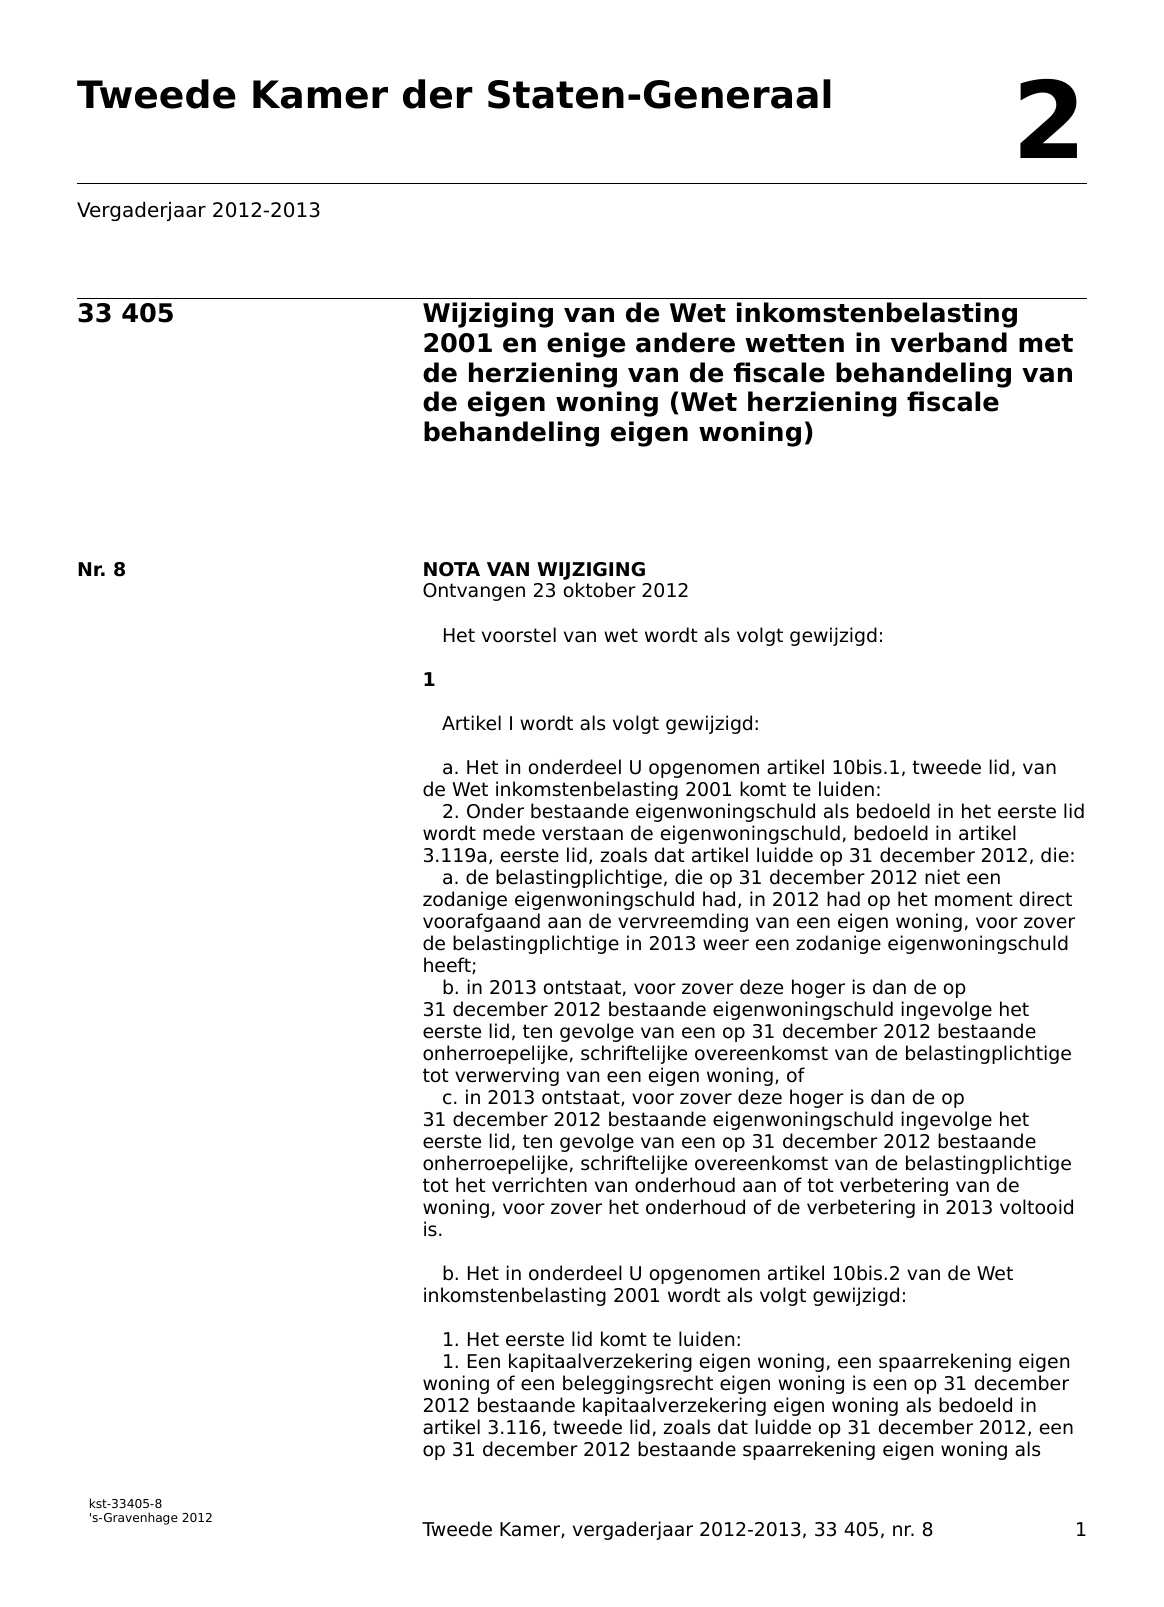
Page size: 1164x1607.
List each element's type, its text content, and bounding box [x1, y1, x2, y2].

text a. de belastingplichtige, die op 31 december 2012 niet een zodanige eigenwoningschuld had, in 2012 had op het moment direct voorafgaand aan de vervreemding van een eigen woning, voor zover de belastingplichtige in 2013 weer een zodanige eigenwoningschuld heeft; [422, 867, 1087, 977]
text c. in 2013 ontstaat, voor zover deze hoger is dan de op 31 december 2012 bestaande eigenwoningschuld ingevolge het eerste lid, ten gevolge van een op 31 december 2012 bestaande onherroepelijke, schriftelijke overeenkomst van de belastingplichtige tot het verrichten van onderhoud aan of tot verbetering van de woning, voor zover het onderhoud of de verbetering in 2013 voltooid is. [422, 1087, 1087, 1241]
text b. Het in onderdeel U opgenomen artikel 10bis.2 van de Wet inkomstenbelasting 2001 wordt als volgt gewijzigd: [422, 1263, 1087, 1307]
subtitle 1 [422, 669, 1087, 691]
subtitle 33 405 Wijziging van de Wet inkomstenbelasting 2001 en enige andere wetten in verband met de herziening van de fiscale behandeling van de eigen woning (Wet herziening fiscale behandeling eigen woning) [77, 299, 1087, 447]
table_header Tweede Kamer der Staten-Generaal [77, 59, 886, 183]
text 1. Een kapitaalverzekering eigen woning, een spaarrekening eigen woning of een beleggingsrecht eigen woning is een op 31 december 2012 bestaande kapitaalverzekering eigen woning als bedoeld in artikel 3.116, tweede lid, zoals dat luidde op 31 december 2012, een op 31 december 2012 bestaande spaarrekening eigen woning als [422, 1351, 1087, 1461]
text a. Het in onderdeel U opgenomen artikel 10bis.1, tweede lid, van de Wet inkomstenbelasting 2001 komt te luiden: [422, 757, 1087, 801]
text Ontvangen 23 oktober 2012 [422, 580, 1087, 602]
table_header 2 [886, 59, 1087, 183]
text 's-Gravenhage 2012 [88, 1511, 323, 1525]
text 1. Het eerste lid komt te luiden: [422, 1329, 1087, 1351]
subtitle Nr. 8 NOTA VAN WIJZIGING [77, 558, 1087, 580]
text Artikel I wordt als volgt gewijzigd: [422, 713, 1087, 735]
text b. in 2013 ontstaat, voor zover deze hoger is dan de op 31 december 2012 bestaande eigenwoningschuld ingevolge het eerste lid, ten gevolge van een op 31 december 2012 bestaande onherroepelijke, schriftelijke overeenkomst van de belastingplichtige tot verwerving van een eigen woning, of [422, 977, 1087, 1087]
text Het voorstel van wet wordt als volgt gewijzigd: [422, 624, 1087, 647]
table_cell Vergaderjaar 2012-2013 [77, 184, 1087, 298]
text 2. Onder bestaande eigenwoningschuld als bedoeld in het eerste lid wordt mede verstaan de eigenwoningschuld, bedoeld in artikel 3.119a, eerste lid, zoals dat artikel luidde op 31 december 2012, die: [422, 801, 1087, 867]
text kst-33405-8 [88, 1497, 323, 1511]
